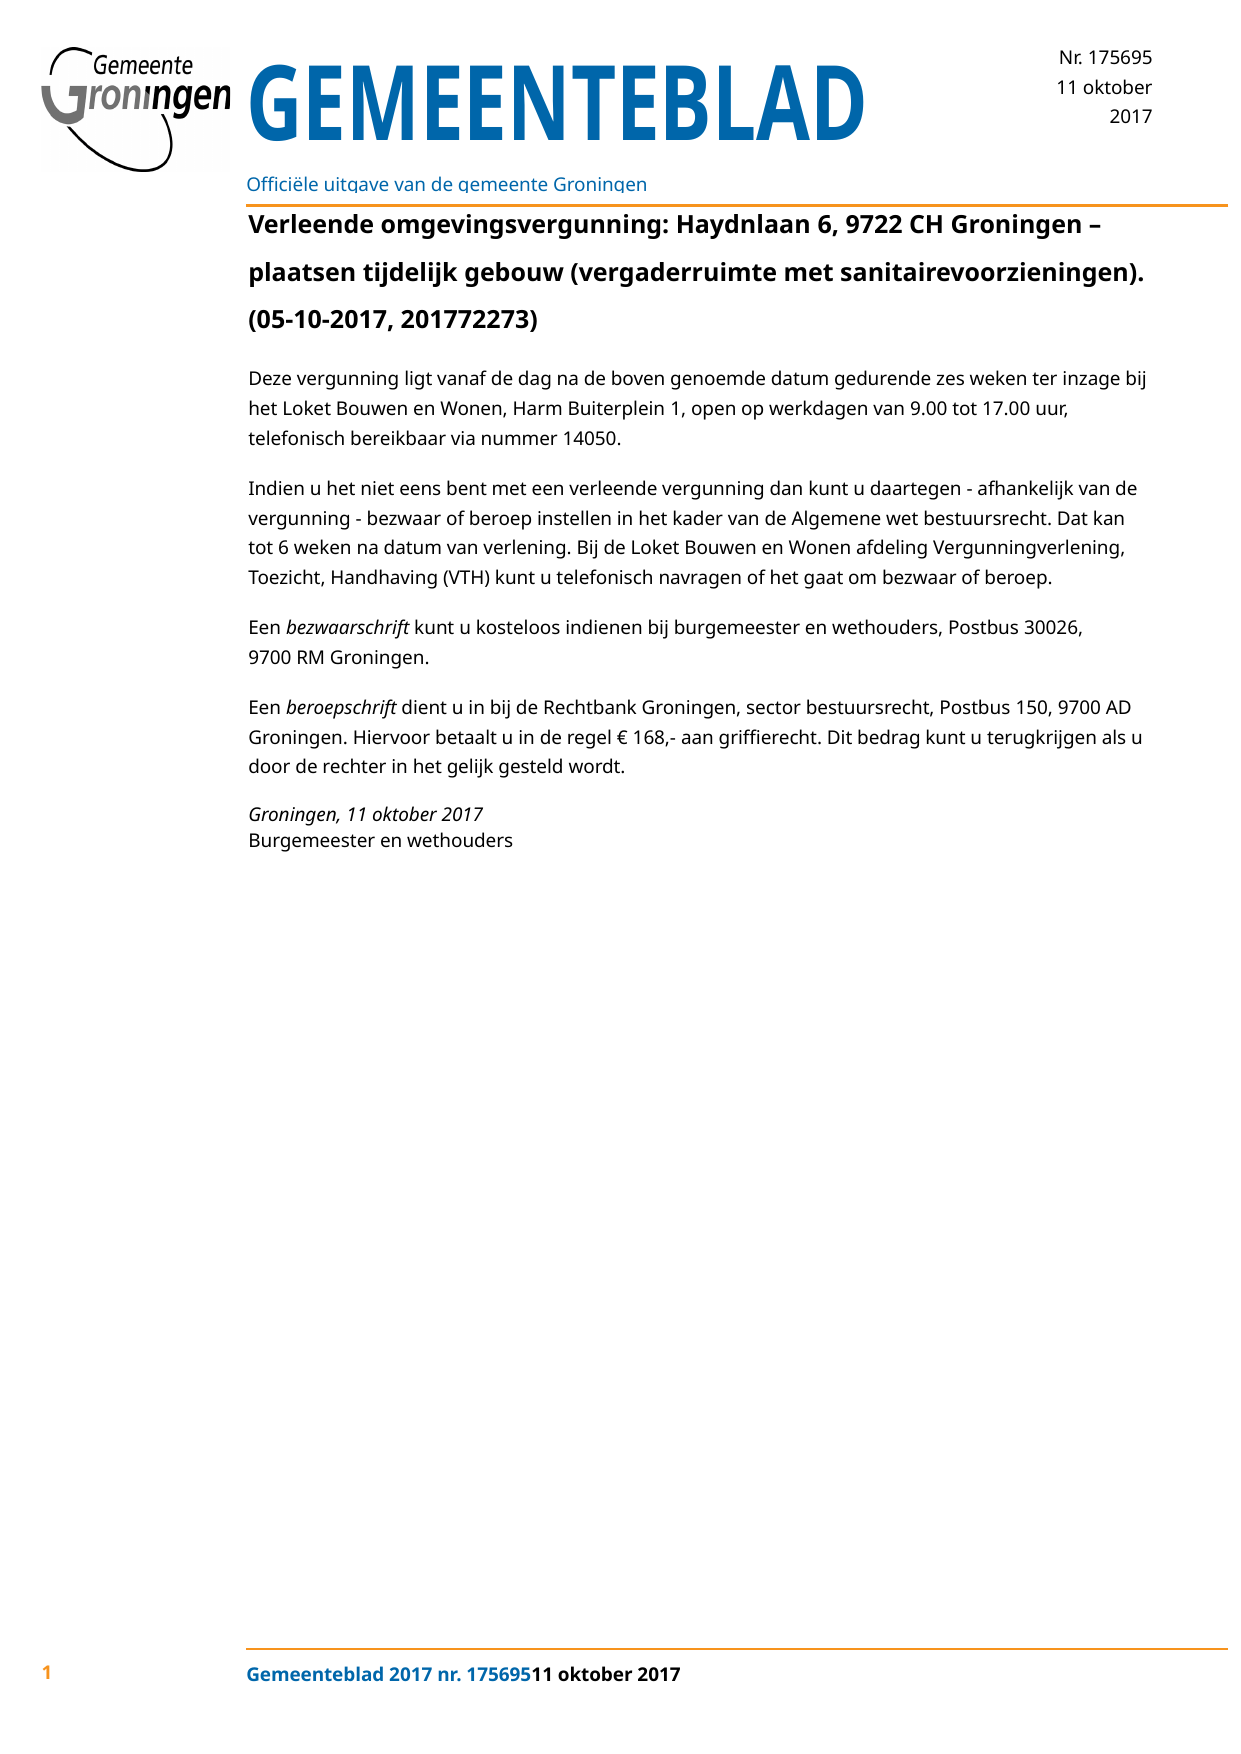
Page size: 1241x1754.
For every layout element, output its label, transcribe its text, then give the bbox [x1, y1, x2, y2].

text Indien u het niet eens bent met een verleende vergunning dan kunt u daartegen - afhankelijk van de vergunning - bezwaar of beroep instellen in het kader van de Algemene wet bestuursrecht. Dat kan tot 6 weken na datum van verlening. Bij de Loket Bouwen en Wonen afdeling Vergunningverlening, Toezicht, Handhaving (VTH) kunt u telefonisch navragen of het gaat om bezwaar of beroep. [248, 475, 1152, 589]
text Een bezwaarschrift kunt u kosteloos indienen bij burgemeester en wethouders, Postbus 30026, 9700 RM Groningen. [248, 614, 1152, 669]
text Verleende omgevingsvergunning: Haydnlaan 6, 9722 CH Groningen – plaatsen tijdelijk gebouw (vergaderruimte met sanitairevoorzieningen). (05-10-2017, 201772273) [248, 207, 1152, 336]
text Een beroepschrift dient u in bij de Rechtbank Groningen, sector bestuursrecht, Postbus 150, 9700 AD Groningen. Hiervoor betaalt u in de regel € 168,- aan griffierecht. Dit bedrag kunt u terugkrijgen als u door de rechter in het gelijk gesteld wordt. [248, 694, 1152, 779]
picture [41, 47, 231, 172]
text Deze vergunning ligt vanaf de dag na de boven genoemde datum gedurende zes weken ter inzage bij het Loket Bouwen en Wonen, Harm Buiterplein 1, open op werkdagen van 9.00 tot 17.00 uur, telefonisch bereikbaar via nummer 14050. [248, 366, 1152, 450]
text Groningen, 11 oktober 2017 [248, 801, 1152, 827]
text Burgemeester en wethouders [248, 827, 1152, 853]
